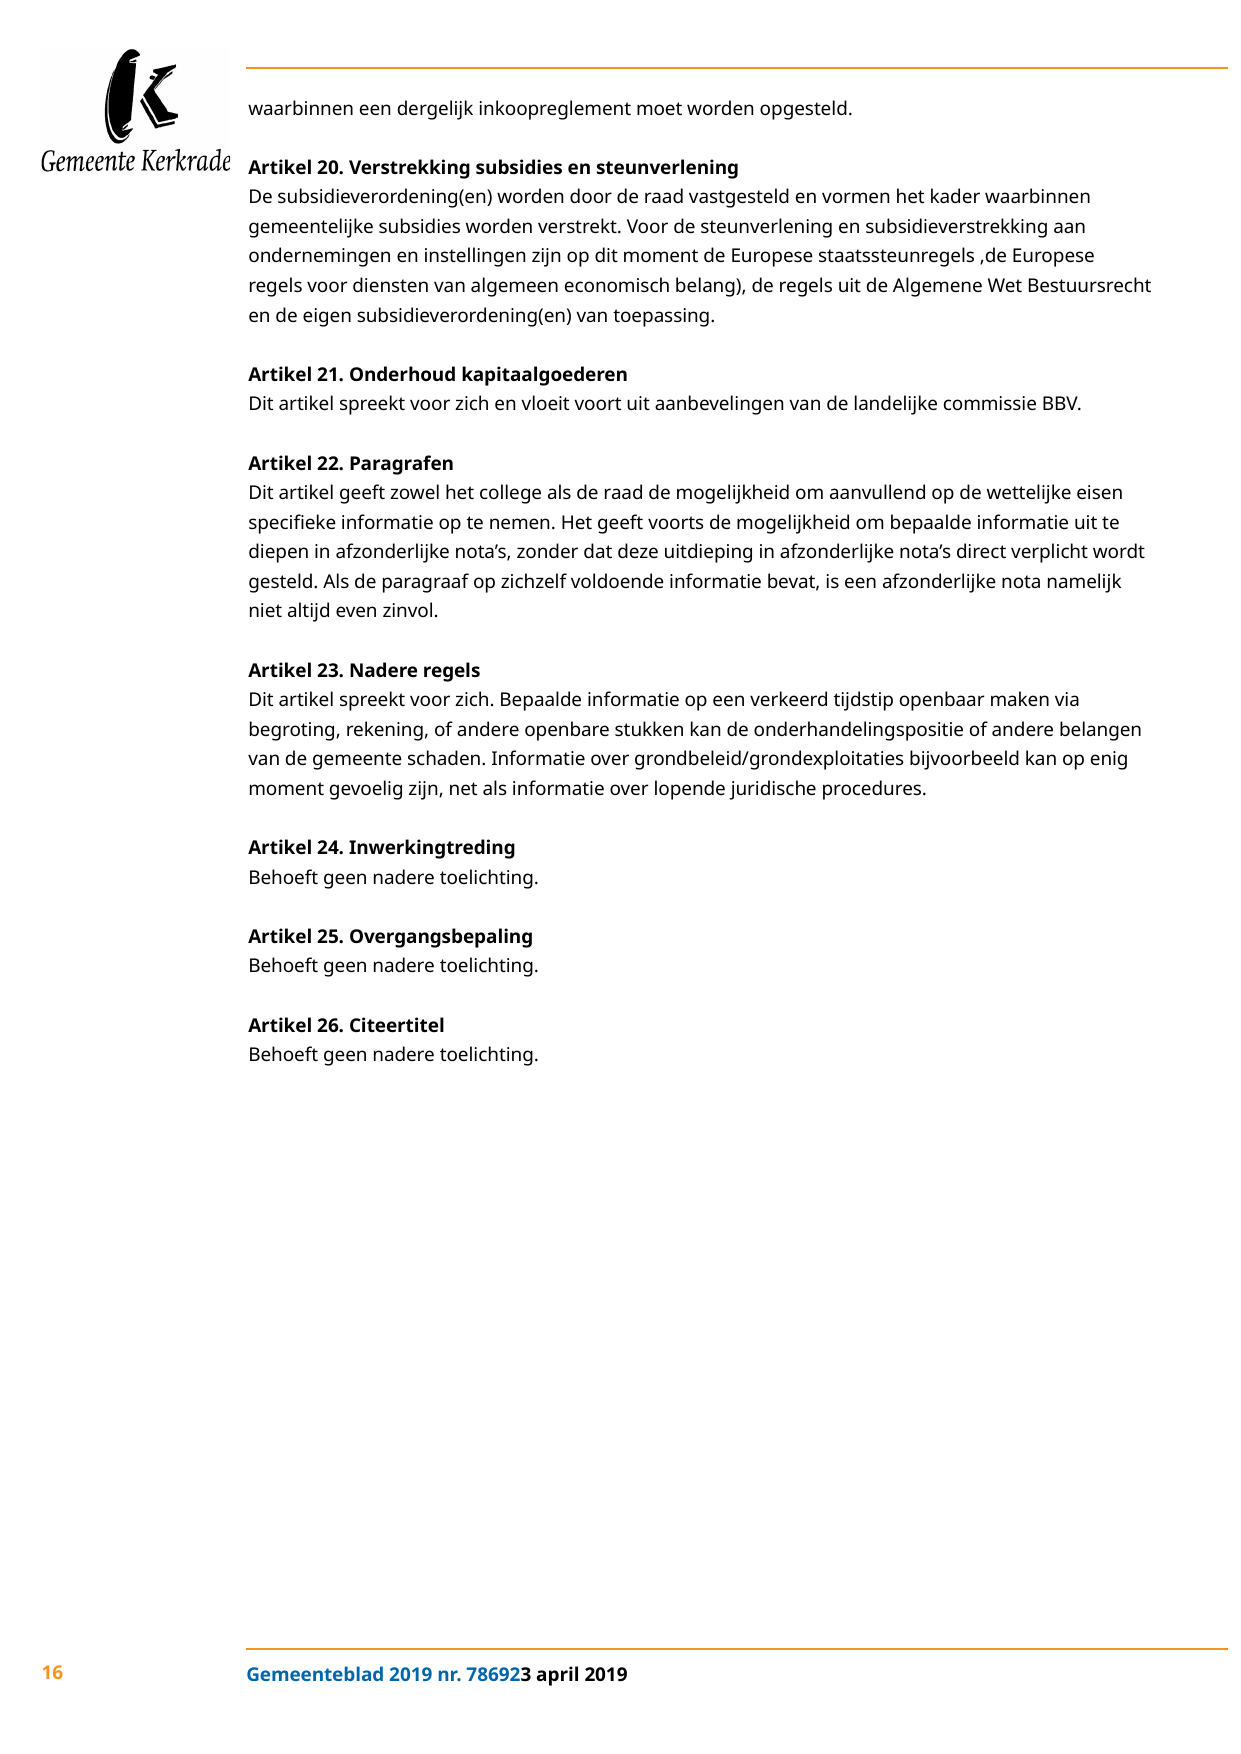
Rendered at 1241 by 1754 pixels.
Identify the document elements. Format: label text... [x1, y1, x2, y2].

text Behoeft geen nadere toelichting. [248, 864, 1152, 890]
text Dit artikel spreekt voor zich. Bepaalde informatie op een verkeerd tijdstip openbaar maken via begroting, rekening, of andere openbare stukken kan de onderhandelingspositie of andere belangen van de gemeente schaden. Informatie over grondbeleid/grondexploitaties bijvoorbeeld kan op enig moment gevoelig zijn, net als informatie over lopende juridische procedures. [248, 686, 1152, 801]
text Behoeft geen nadere toelichting. [248, 953, 1152, 978]
picture [41, 47, 231, 172]
text Dit artikel spreekt voor zich en vloeit voort uit aanbevelingen van de landelijke commissie BBV. [248, 391, 1152, 416]
text Artikel 25. Overgangsbepaling [248, 923, 1152, 949]
text Artikel 20. Verstrekking subsidies en steunverlening [248, 154, 1152, 180]
text Artikel 24. Inwerkingtreding [248, 834, 1152, 860]
text Dit artikel geeft zowel het college als de raad de mogelijkheid om aanvullend op de wettelijke eisen specifieke informatie op te nemen. Het geeft voorts de mogelijkheid om bepaalde informatie uit te diepen in afzonderlijke nota’s, zonder dat deze uitdieping in afzonderlijke nota’s direct verplicht wordt gesteld. Als de paragraaf op zichzelf voldoende informatie bevat, is een afzonderlijke nota namelijk niet altijd even zinvol. [248, 479, 1152, 623]
text Artikel 26. Citeertitel [248, 1012, 1152, 1038]
text Artikel 21. Onderhoud kapitaalgoederen [248, 361, 1152, 387]
text Artikel 23. Nadere regels [248, 657, 1152, 683]
text De subsidieverordening(en) worden door de raad vastgesteld en vormen het kader waarbinnen gemeentelijke subsidies worden verstrekt. Voor de steunverlening en subsidieverstrekking aan ondernemingen en instellingen zijn op dit moment de Europese staatssteunregels ,de Europese regels voor diensten van algemeen economisch belang), de regels uit de Algemene Wet Bestuursrecht en de eigen subsidieverordening(en) van toepassing. [248, 183, 1152, 328]
text Artikel 22. Paragrafen [248, 450, 1152, 476]
text Behoeft geen nadere toelichting. [248, 1041, 1152, 1067]
text waarbinnen een dergelijk inkoopreglement moet worden opgesteld. [248, 95, 1152, 121]
